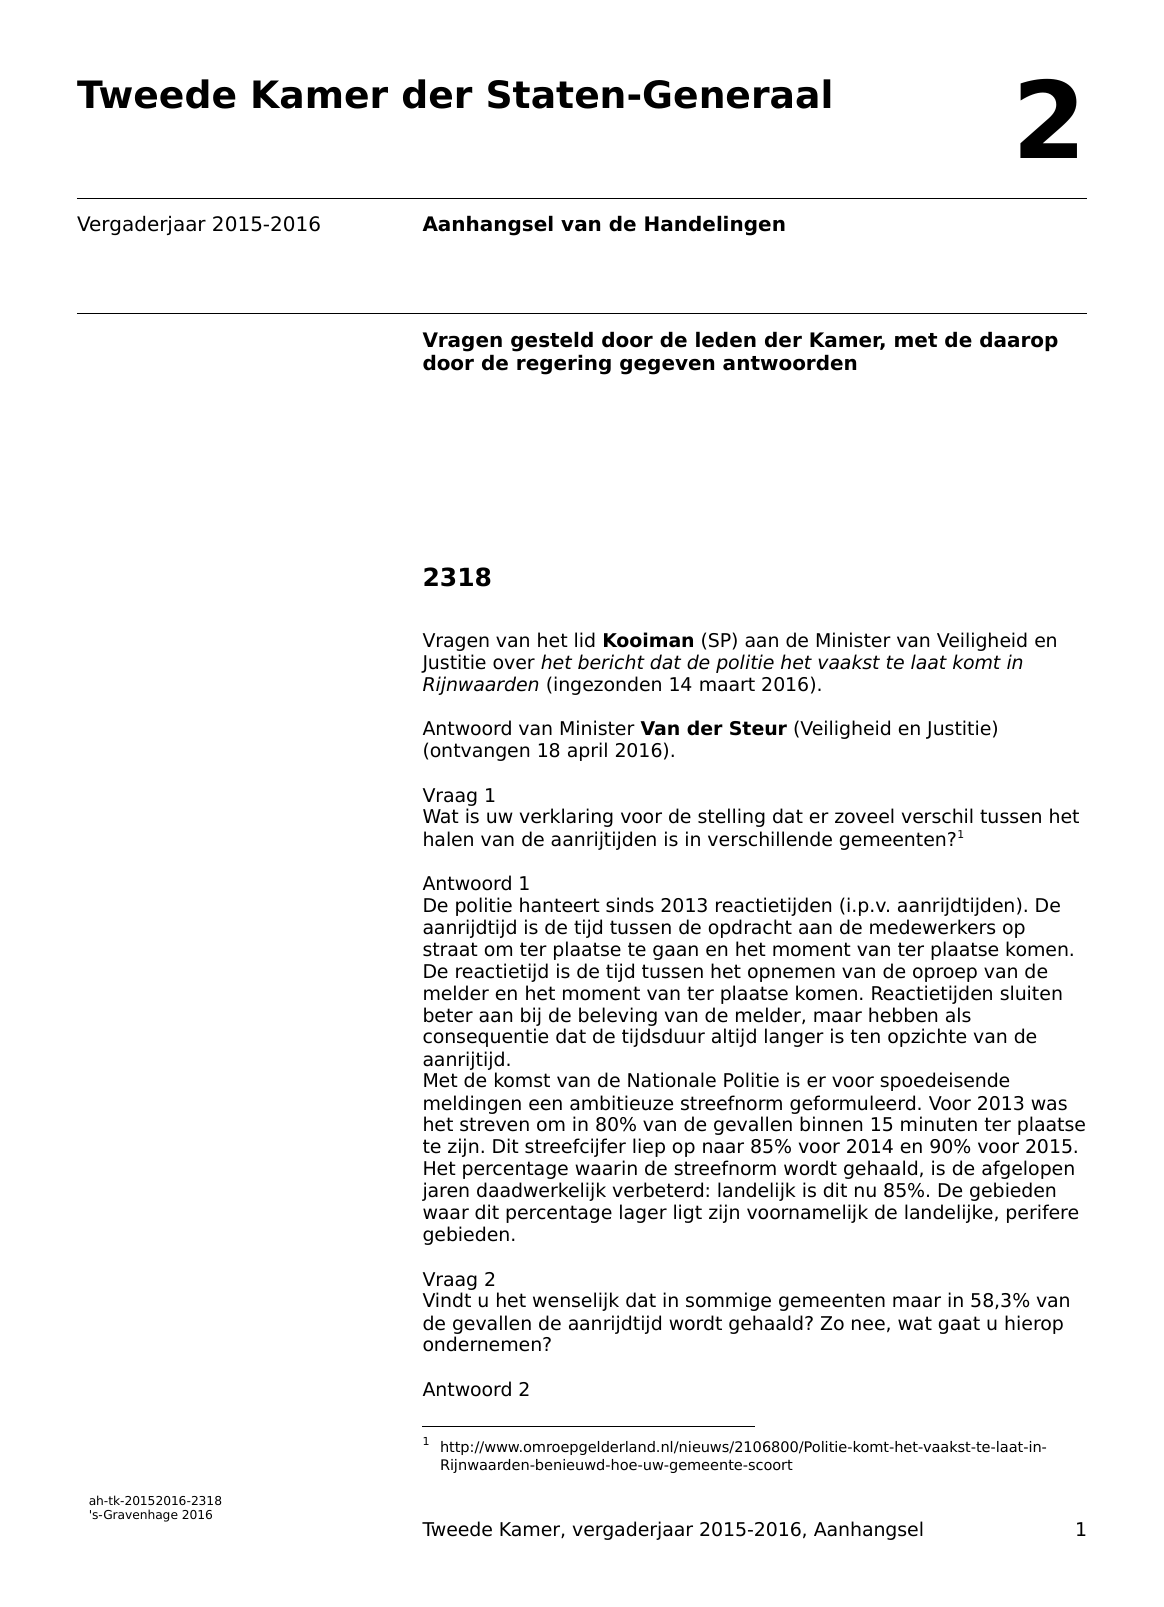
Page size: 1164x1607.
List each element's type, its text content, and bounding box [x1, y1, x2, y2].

text Vragen van het lid Kooiman (SP) aan de Minister van Veiligheid en Justitie over het bericht dat de politie het vaakst te laat komt in Rijnwaarden (ingezonden 14 maart 2016). [422, 630, 1087, 696]
table_cell Vergaderjaar 2015-2016 [77, 199, 422, 313]
text Vindt u het wenselijk dat in sommige gemeenten maar in 58,3% van de gevallen de aanrijdtijd wordt gehaald? Zo nee, wat gaat u hierop ondernemen? [422, 1290, 1087, 1356]
table_cell [77, 314, 422, 375]
text De politie hanteert sinds 2013 reactietijden (i.p.v. aanrijdtijden). De aanrijdtijd is de tijd tussen de opdracht aan de medewerkers op straat om ter plaatse te gaan en het moment van ter plaatse komen. De reactietijd is de tijd tussen het opnemen van de oproep van de melder en het moment van ter plaatse komen. Reactietijden sluiten beter aan bij de beleving van de melder, maar hebben als consequentie dat de tijdsduur altijd langer is ten opzichte van de aanrijtijd. [422, 894, 1087, 1070]
text 2318 [422, 563, 1087, 592]
table_header 2 [886, 59, 1087, 198]
text ah-tk-20152016-2318 [88, 1494, 323, 1508]
text Antwoord 2 [422, 1378, 1087, 1401]
text Met de komst van de Nationale Politie is er voor spoedeisende meldingen een ambitieuze streefnorm geformuleerd. Voor 2013 was het streven om in 80% van de gevallen binnen 15 minuten ter plaatse te zijn. Dit streefcijfer liep op naar 85% voor 2014 en 90% voor 2015. Het percentage waarin de streefnorm wordt gehaald, is de afgelopen jaren daadwerkelijk verbeterd: landelijk is dit nu 85%. De gebieden waar dit percentage lager ligt zijn voornamelijk de landelijke, perifere gebieden. [422, 1070, 1087, 1246]
table_cell Vragen gesteld door de leden der Kamer, met de daarop door de regering gegeven antwoorden [422, 314, 1087, 375]
table_cell Aanhangsel van de Handelingen [422, 199, 1087, 313]
text Vraag 2 [422, 1268, 1087, 1290]
text Wat is uw verklaring voor de stelling dat er zoveel verschil tussen het halen van de aanrijtijden is in verschillende gemeenten? [422, 806, 1087, 850]
table_header Tweede Kamer der Staten-Generaal [77, 59, 886, 198]
text Antwoord 1 [422, 873, 1087, 894]
text 's-Gravenhage 2016 [88, 1508, 323, 1522]
text Vraag 1 [422, 784, 1087, 806]
text http://www.omroepgelderland.nl/nieuws/2106800/Politie-komt-het-vaakst-te-laat-in-Rijnwaarden-benieuwd-hoe-uw-gemeente-scoort [422, 1435, 1087, 1474]
text Antwoord van Minister Van der Steur (Veiligheid en Justitie) (ontvangen 18 april 2016). [422, 718, 1087, 762]
